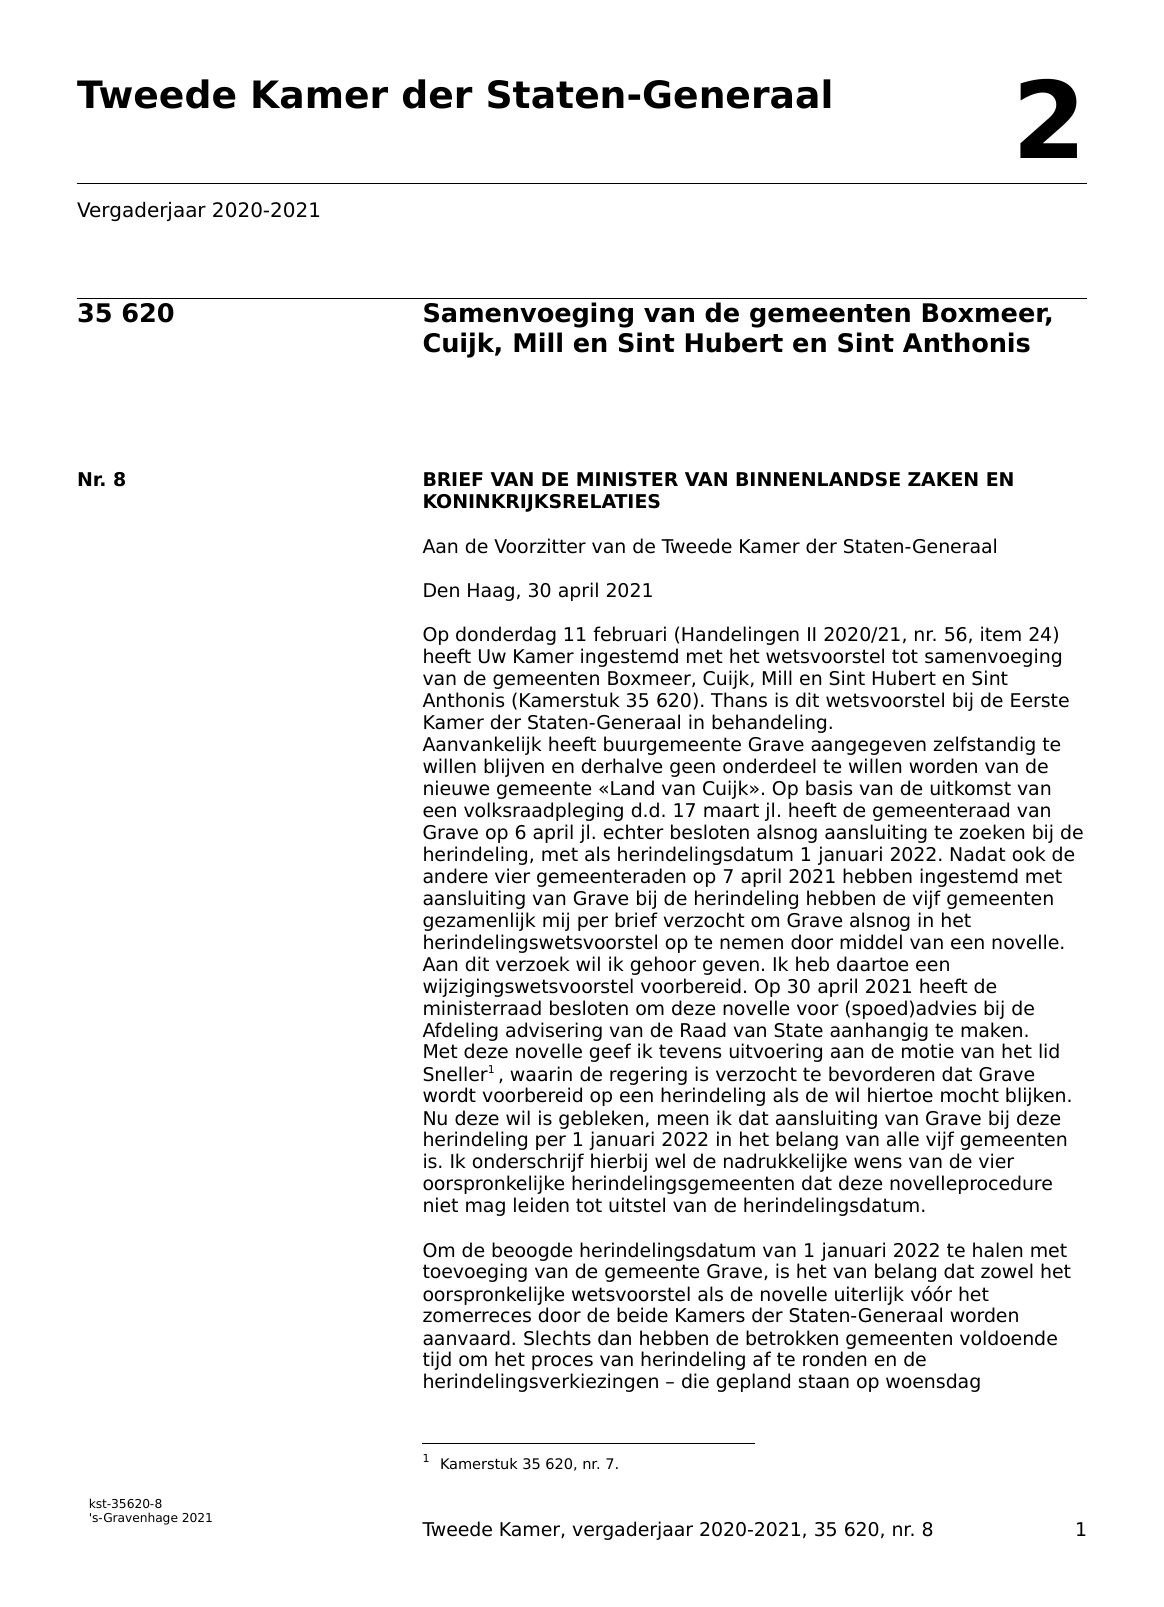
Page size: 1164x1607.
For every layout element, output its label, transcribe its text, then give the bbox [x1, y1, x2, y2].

text Met deze novelle geef ik tevens uitvoering aan de motie van het lid Sneller, waarin de regering is verzocht te bevorderen dat Grave wordt voorbereid op een herindeling als de wil hiertoe mocht blijken. Nu deze wil is gebleken, meen ik dat aansluiting van Grave bij deze herindeling per 1 januari 2022 in het belang van alle vijf gemeenten is. Ik onderschrijf hierbij wel de nadrukkelijke wens van de vier oorspronkelijke herindelingsgemeenten dat deze novelleprocedure niet mag leiden tot uitstel van de herindelingsdatum. [422, 1041, 1087, 1217]
table_header 2 [886, 59, 1087, 183]
subtitle 35 620 Samenvoeging van de gemeenten Boxmeer, Cuijk, Mill en Sint Hubert en Sint Anthonis [77, 299, 1087, 358]
text Aanvankelijk heeft buurgemeente Grave aangegeven zelfstandig te willen blijven en derhalve geen onderdeel te willen worden van de nieuwe gemeente «Land van Cuijk». Op basis van de uitkomst van een volksraadpleging d.d. 17 maart jl. heeft de gemeenteraad van Grave op 6 april jl. echter besloten alsnog aansluiting te zoeken bij de herindeling, met als herindelingsdatum 1 januari 2022. Nadat ook de andere vier gemeenteraden op 7 april 2021 hebben ingestemd met aansluiting van Grave bij de herindeling hebben de vijf gemeenten gezamenlijk mij per brief verzocht om Grave alsnog in het herindelingswetsvoorstel op te nemen door middel van een novelle. Aan dit verzoek wil ik gehoor geven. Ik heb daartoe een wijzigingswetsvoorstel voorbereid. Op 30 april 2021 heeft de ministerraad besloten om deze novelle voor (spoed)advies bij de Afdeling advisering van de Raad van State aanhangig te maken. [422, 734, 1087, 1041]
text 's-Gravenhage 2021 [88, 1511, 323, 1525]
table_header Tweede Kamer der Staten-Generaal [77, 59, 886, 183]
text Op donderdag 11 februari (Handelingen II 2020/21, nr. 56, item 24) heeft Uw Kamer ingestemd met het wetsvoorstel tot samenvoeging van de gemeenten Boxmeer, Cuijk, Mill en Sint Hubert en Sint Anthonis (Kamerstuk 35 620). Thans is dit wetsvoorstel bij de Eerste Kamer der Staten-Generaal in behandeling. [422, 624, 1087, 734]
subtitle Nr. 8 BRIEF VAN DE MINISTER VAN BINNENLANDSE ZAKEN EN KONINKRIJKSRELATIES [77, 469, 1087, 513]
text Den Haag, 30 april 2021 [422, 580, 1087, 602]
text kst-35620-8 [88, 1497, 323, 1511]
table_cell Vergaderjaar 2020-2021 [77, 184, 1087, 298]
text Om de beoogde herindelingsdatum van 1 januari 2022 te halen met toevoeging van de gemeente Grave, is het van belang dat zowel het oorspronkelijke wetsvoorstel als de novelle uiterlijk vóór het zomerreces door de beide Kamers der Staten-Generaal worden aanvaard. Slechts dan hebben de betrokken gemeenten voldoende tijd om het proces van herindeling af te ronden en de herindelingsverkiezingen – die gepland staan op woensdag [422, 1239, 1087, 1393]
text Kamerstuk 35 620, nr. 7. [422, 1452, 1087, 1474]
text Aan de Voorzitter van de Tweede Kamer der Staten-Generaal [422, 536, 1087, 557]
